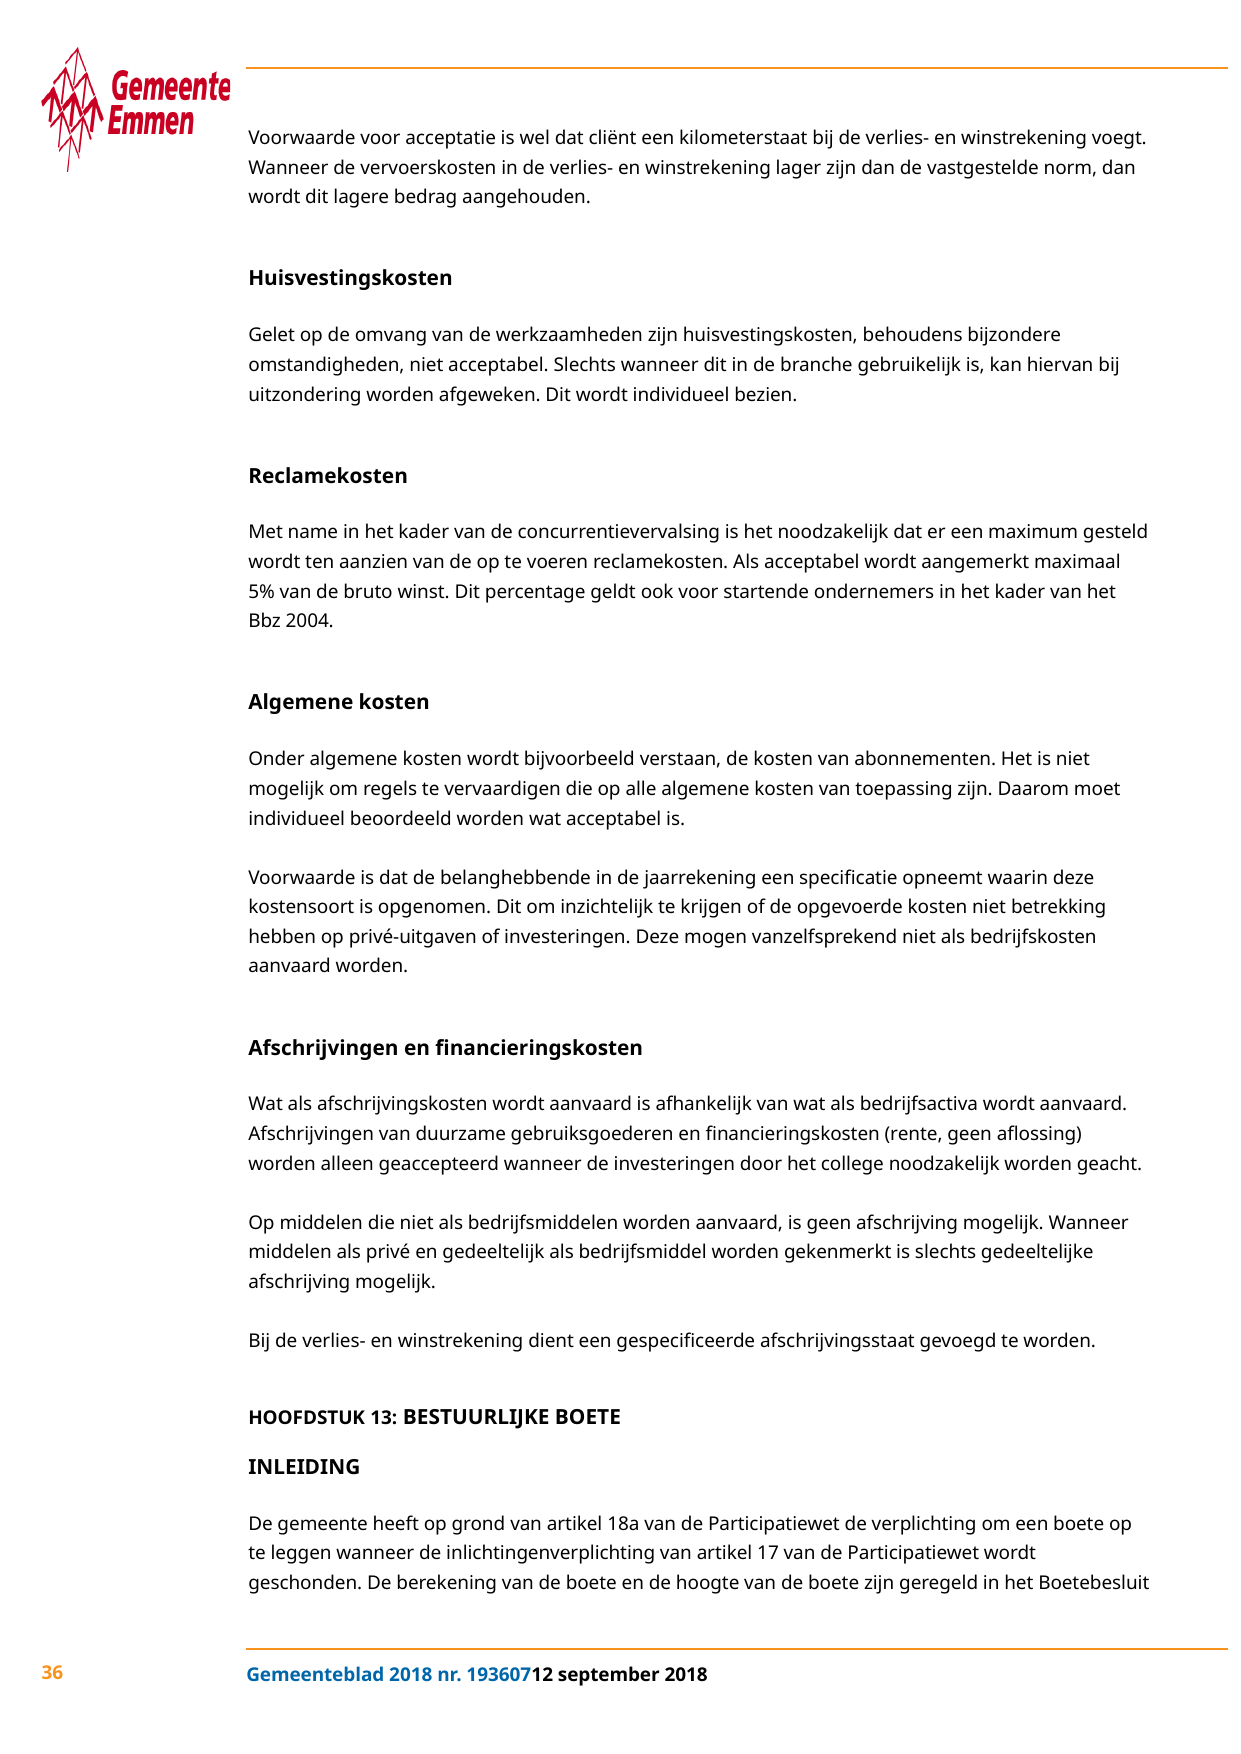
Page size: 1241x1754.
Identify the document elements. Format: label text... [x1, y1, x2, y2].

text Onder algemene kosten wordt bijvoorbeeld verstaan, de kosten van abonnementen. Het is niet mogelijk om regels te vervaardigen die op alle algemene kosten van toepassing zijn. Daarom moet individueel beoordeeld worden wat acceptabel is. [248, 746, 1152, 830]
text Op middelen die niet als bedrijfsmiddelen worden aanvaard, is geen afschrijving mogelijk. Wanneer middelen als privé en gedeeltelijk als bedrijfsmiddel worden gekenmerkt is slechts gedeeltelijke afschrijving mogelijk. [248, 1209, 1152, 1294]
text INLEIDING [248, 1452, 1152, 1480]
text Met name in het kader van de concurrentievervalsing is het noodzakelijk dat er een maximum gesteld wordt ten aanzien van de op te voeren reclamekosten. Als acceptabel wordt aangemerkt maximaal 5% van de bruto winst. Dit percentage geldt ook voor startende ondernemers in het kader van het Bbz 2004. [248, 519, 1152, 633]
text Algemene kosten [248, 687, 1152, 716]
text Reclamekosten [248, 461, 1152, 489]
picture [41, 47, 231, 172]
text Bij de verlies- en winstrekening dient een gespecificeerde afschrijvingsstaat gevoegd te worden. [248, 1327, 1152, 1353]
text Gelet op de omvang van de werkzaamheden zijn huisvestingskosten, behoudens bijzondere omstandigheden, niet acceptabel. Slechts wanneer dit in de branche gebruikelijk is, kan hiervan bij uitzondering worden afgeweken. Dit wordt individueel bezien. [248, 322, 1152, 406]
text De gemeente heeft op grond van artikel 18a van de Participatiewet de verplichting om een boete op te leggen wanneer de inlichtingenverplichting van artikel 17 van de Participatiewet wordt geschonden. De berekening van de boete en de hoogte van de boete zijn geregeld in het Boetebesluit [248, 1510, 1152, 1595]
text Wat als afschrijvingskosten wordt aanvaard is afhankelijk van wat als bedrijfsactiva wordt aanvaard. Afschrijvingen van duurzame gebruiksgoederen en financieringskosten (rente, geen aflossing) worden alleen geaccepteerd wanneer de investeringen door het college noodzakelijk worden geacht. [248, 1091, 1152, 1176]
text HOOFDSTUK 13: BESTUURLIJKE BOETE [248, 1402, 1152, 1431]
text Voorwaarde is dat de belanghebbende in de jaarrekening een specificatie opneemt waarin deze kostensoort is opgenomen. Dit om inzichtelijk te krijgen of de opgevoerde kosten niet betrekking hebben op privé-uitgaven of investeringen. Deze mogen vanzelfsprekend niet als bedrijfskosten aanvaard worden. [248, 864, 1152, 978]
text Afschrijvingen en financieringskosten [248, 1033, 1152, 1061]
text Voorwaarde voor acceptatie is wel dat cliënt een kilometerstaat bij de verlies- en winstrekening voegt. Wanneer de vervoerskosten in de verlies- en winstrekening lager zijn dan de vastgestelde norm, dan wordt dit lagere bedrag aangehouden. [248, 124, 1152, 209]
text Huisvestingskosten [248, 263, 1152, 292]
